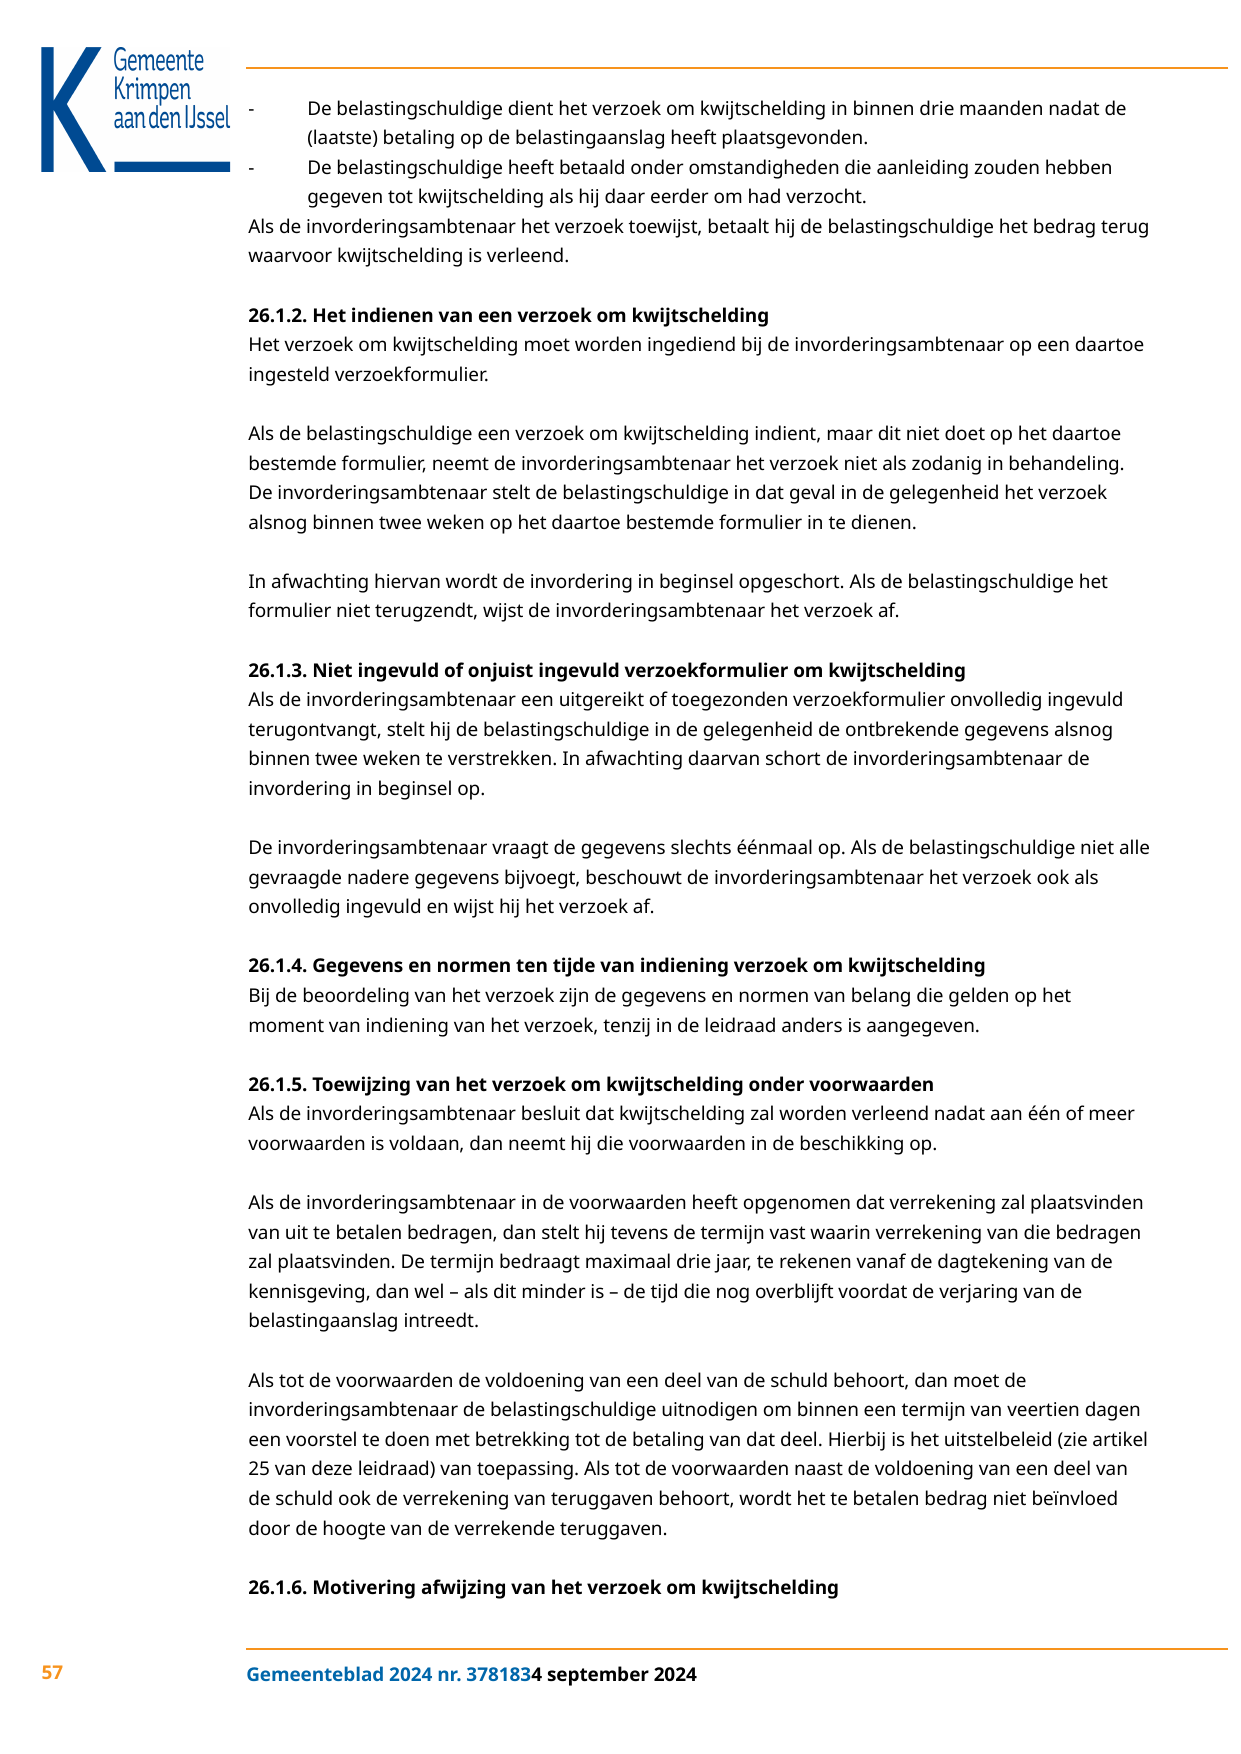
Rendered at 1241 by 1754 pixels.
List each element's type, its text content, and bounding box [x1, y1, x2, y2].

text In afwachting hiervan wordt de invordering in beginsel opgeschort. Als de belastingschuldige het formulier niet terugzendt, wijst de invorderingsambtenaar het verzoek af. [248, 568, 1152, 623]
text Als tot de voorwaarden de voldoening van een deel van de schuld behoort, dan moet de invorderingsambtenaar de belastingschuldige uitnodigen om binnen een termijn van veertien dagen een voorstel te doen met betrekking tot de betaling van dat deel. Hierbij is het uitstelbeleid (zie artikel 25 van deze leidraad) van toepassing. Als tot de voorwaarden naast de voldoening van een deel van de schuld ook de verrekening van teruggaven behoort, wordt het te betalen bedrag niet beïnvloed door de hoogte van de verrekende teruggaven. [248, 1367, 1152, 1541]
picture [41, 47, 231, 172]
text Het verzoek om kwijtschelding moet worden ingediend bij de invorderingsambtenaar op een daartoe ingesteld verzoekformulier. [248, 331, 1152, 387]
text Als de invorderingsambtenaar in de voorwaarden heeft opgenomen dat verrekening zal plaatsvinden van uit te betalen bedragen, dan stelt hij tevens de termijn vast waarin verrekening van die bedragen zal plaatsvinden. De termijn bedraagt maximaal drie jaar, te rekenen vanaf de dagtekening van de kennisgeving, dan wel – als dit minder is – de tijd die nog overblijft voordat de verjaring van de belastingaanslag intreedt. [248, 1189, 1152, 1333]
text 26.1.5. Toewijzing van het verzoek om kwijtschelding onder voorwaarden [248, 1071, 1152, 1097]
text Als de invorderingsambtenaar besluit dat kwijtschelding zal worden verleend nadat aan één of meer voorwaarden is voldaan, dan neemt hij die voorwaarden in de beschikking op. [248, 1101, 1152, 1156]
text Als de invorderingsambtenaar een uitgereikt of toegezonden verzoekformulier onvolledig ingevuld terugontvangt, stelt hij de belastingschuldige in de gelegenheid de ontbrekende gegevens alsnog binnen twee weken te verstrekken. In afwachting daarvan schort de invorderingsambtenaar de invordering in beginsel op. [248, 686, 1152, 801]
text 26.1.3. Niet ingevuld of onjuist ingevuld verzoekformulier om kwijtschelding [248, 657, 1152, 683]
text De invorderingsambtenaar vraagt de gegevens slechts éénmaal op. Als de belastingschuldige niet alle gevraagde nadere gegevens bijvoegt, beschouwt de invorderingsambtenaar het verzoek ook als onvolledig ingevuld en wijst hij het verzoek af. [248, 834, 1152, 919]
text 26.1.4. Gegevens en normen ten tijde van indiening verzoek om kwijtschelding [248, 953, 1152, 978]
list De belastingschuldige dient het verzoek om kwijtschelding in binnen drie maanden nadat de (laatste) betaling op de belastingaanslag heeft plaatsgevonden. [248, 95, 1152, 150]
text Als de belastingschuldige een verzoek om kwijtschelding indient, maar dit niet doet op het daartoe bestemde formulier, neemt de invorderingsambtenaar het verzoek niet als zodanig in behandeling. De invorderingsambtenaar stelt de belastingschuldige in dat geval in de gelegenheid het verzoek alsnog binnen twee weken op het daartoe bestemde formulier in te dienen. [248, 420, 1152, 535]
text Bij de beoordeling van het verzoek zijn de gegevens en normen van belang die gelden op het moment van indiening van het verzoek, tenzij in de leidraad anders is aangegeven. [248, 982, 1152, 1038]
text 26.1.2. Het indienen van een verzoek om kwijtschelding [248, 302, 1152, 328]
list De belastingschuldige heeft betaald onder omstandigheden die aanleiding zouden hebben gegeven tot kwijtschelding als hij daar eerder om had verzocht. [248, 154, 1152, 209]
text Als de invorderingsambtenaar het verzoek toewijst, betaalt hij de belastingschuldige het bedrag terug waarvoor kwijtschelding is verleend. [248, 213, 1152, 268]
text 26.1.6. Motivering afwijzing van het verzoek om kwijtschelding [248, 1574, 1152, 1600]
